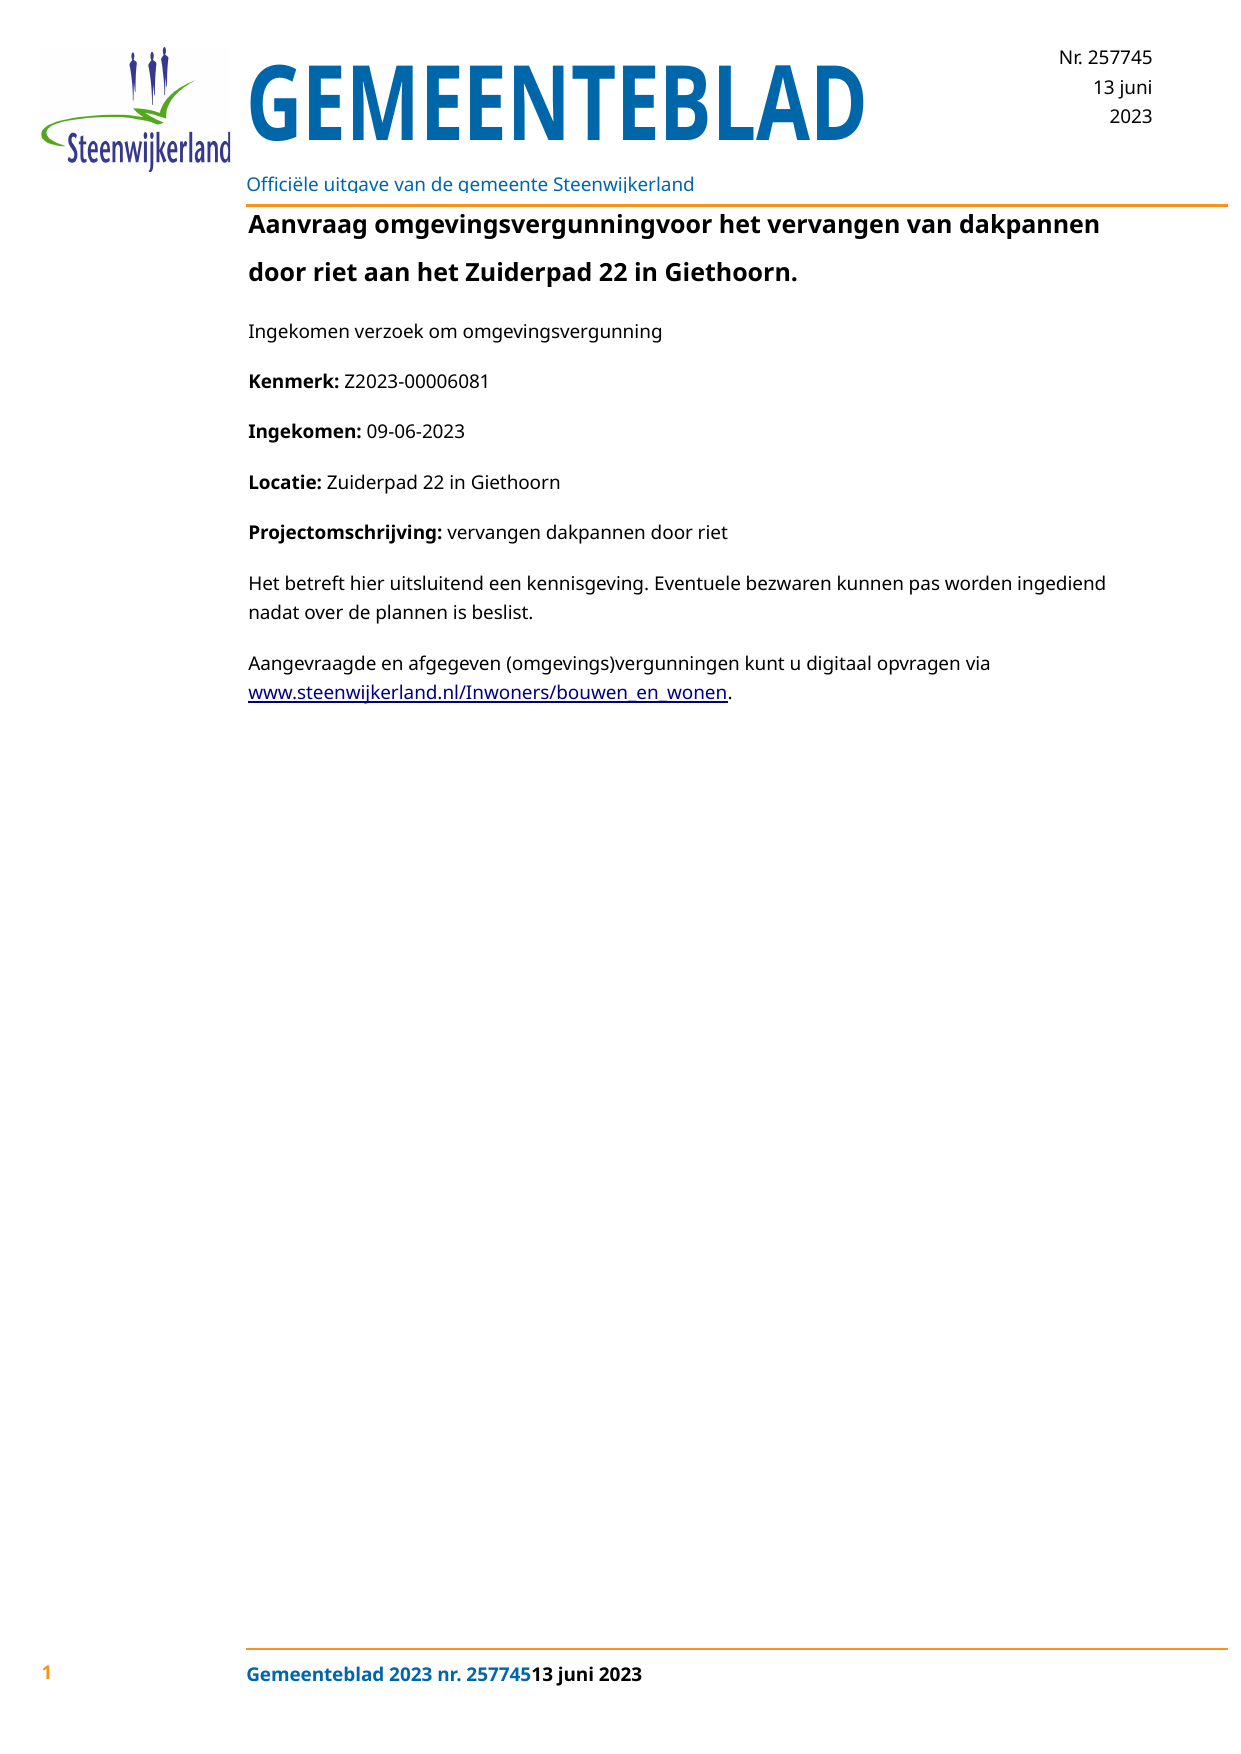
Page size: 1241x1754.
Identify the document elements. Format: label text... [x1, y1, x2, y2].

text Aanvraag omgevingsvergunningvoor het vervangen van dakpannen door riet aan het Zuiderpad 22 in Giethoorn. [248, 207, 1152, 288]
text Locatie: Zuiderpad 22 in Giethoorn [248, 469, 1152, 495]
text Kenmerk: Z2023-00006081 [248, 368, 1152, 394]
text Projectomschrijving: vervangen dakpannen door riet [248, 519, 1152, 545]
text Ingekomen: 09-06-2023 [248, 419, 1152, 444]
text Ingekomen verzoek om omgevingsvergunning [248, 318, 1152, 344]
text Het betreft hier uitsluitend een kennisgeving. Eventuele bezwaren kunnen pas worden ingediend nadat over de plannen is beslist. [248, 570, 1152, 625]
picture [41, 47, 231, 172]
text Aangevraagde en afgegeven (omgevings)vergunningen kunt u digitaal opvragen via www.steenwijkerland.nl/Inwoners/bouwen_en_wonen. [248, 650, 1152, 705]
